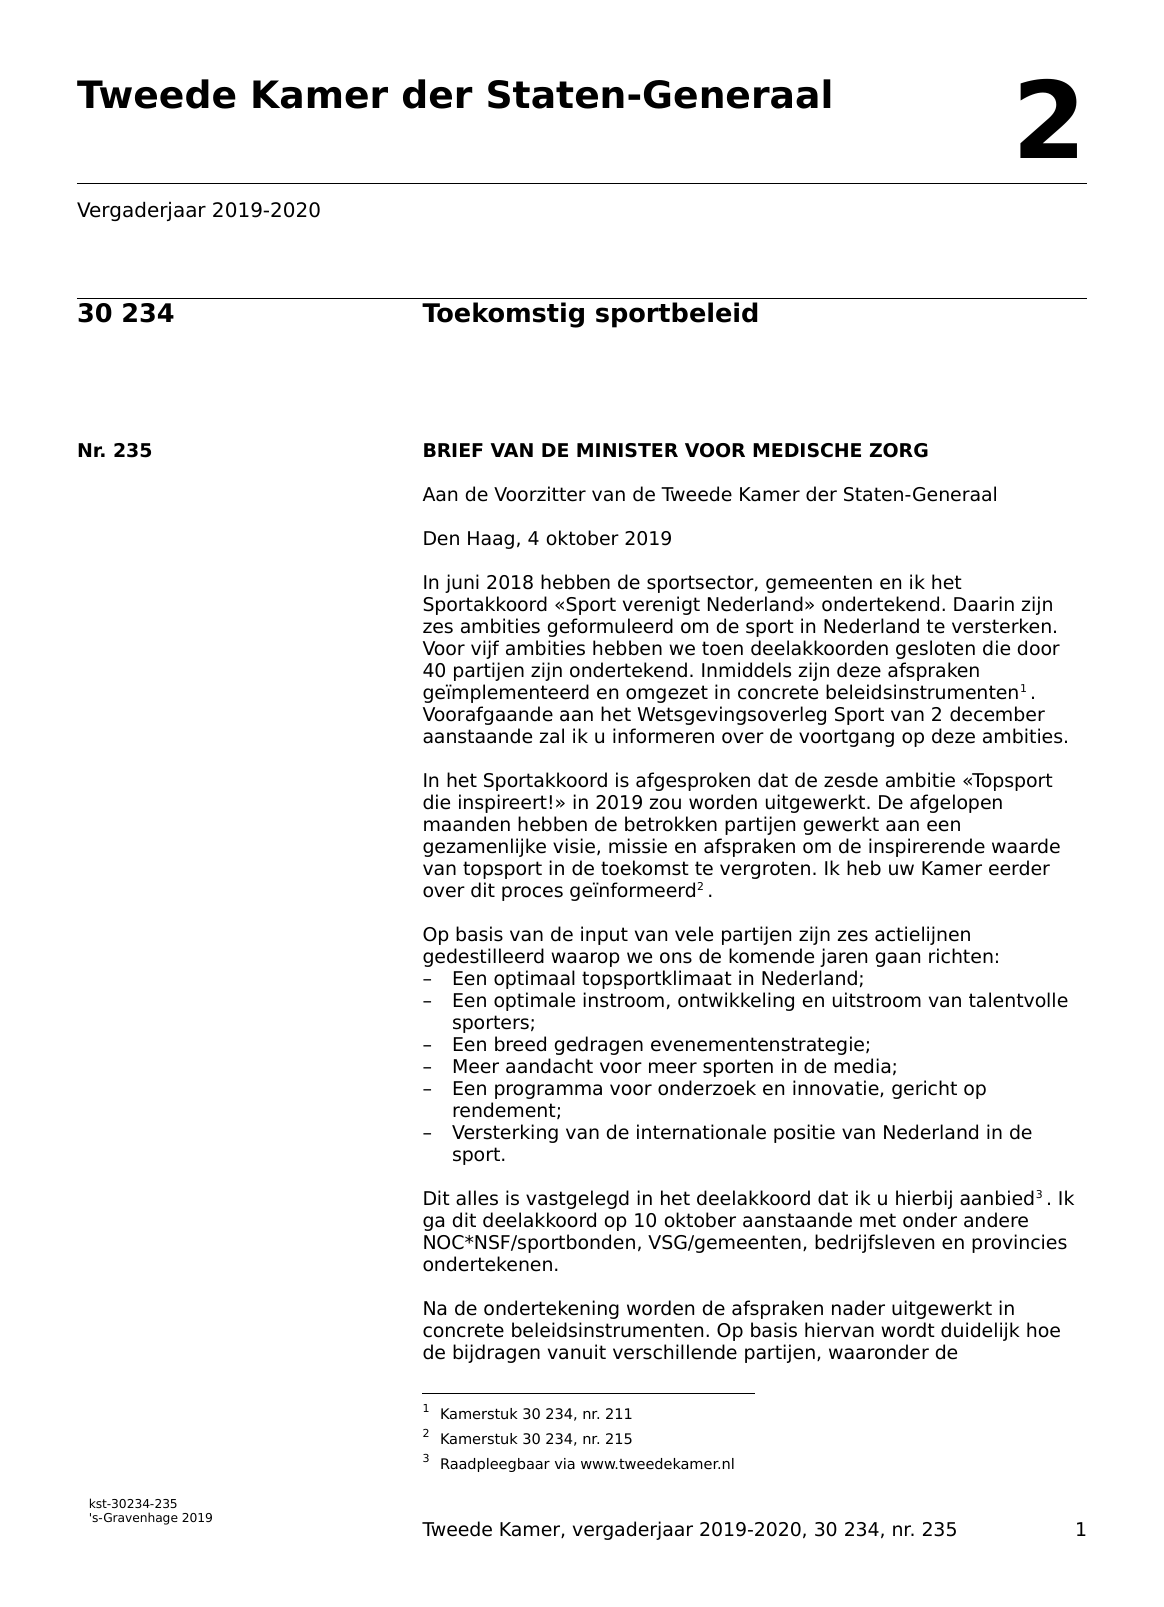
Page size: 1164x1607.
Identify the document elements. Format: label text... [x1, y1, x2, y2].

text Na de ondertekening worden de afspraken nader uitgewerkt in concrete beleidsinstrumenten. Op basis hiervan wordt duidelijk hoe de bijdragen vanuit verschillende partijen, waaronder de [422, 1298, 1087, 1364]
text Aan de Voorzitter van de Tweede Kamer der Staten-Generaal [422, 484, 1087, 506]
text Kamerstuk 30 234, nr. 211 [422, 1402, 1087, 1424]
text – Een programma voor onderzoek en innovatie, gericht op rendement; [422, 1078, 1087, 1122]
text kst-30234-235 [88, 1497, 323, 1511]
text – Een breed gedragen evenementenstrategie; [422, 1034, 1087, 1056]
table_cell Vergaderjaar 2019-2020 [77, 184, 1087, 298]
text – Een optimale instroom, ontwikkeling en uitstroom van talentvolle sporters; [422, 990, 1087, 1034]
text Kamerstuk 30 234, nr. 215 [422, 1427, 1087, 1449]
text In het Sportakkoord is afgesproken dat de zesde ambitie «Topsport die inspireert!» in 2019 zou worden uitgewerkt. De afgelopen maanden hebben de betrokken partijen gewerkt aan een gezamenlijke visie, missie en afspraken om de inspirerende waarde van topsport in de toekomst te vergroten. Ik heb uw Kamer eerder over dit proces geïnformeerd. [422, 770, 1087, 902]
subtitle Nr. 235 BRIEF VAN DE MINISTER VOOR MEDISCHE ZORG [77, 440, 1087, 462]
text – Versterking van de internationale positie van Nederland in de sport. [422, 1122, 1087, 1166]
table_header 2 [886, 59, 1087, 183]
subtitle 30 234 Toekomstig sportbeleid [77, 299, 1087, 329]
text – Een optimaal topsportklimaat in Nederland; [422, 968, 1087, 990]
text Raadpleegbaar via www.tweedekamer.nl [422, 1452, 1087, 1474]
text In juni 2018 hebben de sportsector, gemeenten en ik het Sportakkoord «Sport verenigt Nederland» ondertekend. Daarin zijn zes ambities geformuleerd om de sport in Nederland te versterken. Voor vijf ambities hebben we toen deelakkoorden gesloten die door 40 partijen zijn ondertekend. Inmiddels zijn deze afspraken geïmplementeerd en omgezet in concrete beleidsinstrumenten. Voorafgaande aan het Wetsgevingsoverleg Sport van 2 december aanstaande zal ik u informeren over de voortgang op deze ambities. [422, 572, 1087, 748]
text Den Haag, 4 oktober 2019 [422, 528, 1087, 550]
text – Meer aandacht voor meer sporten in de media; [422, 1056, 1087, 1078]
text 's-Gravenhage 2019 [88, 1511, 323, 1525]
text Op basis van de input van vele partijen zijn zes actielijnen gedestilleerd waarop we ons de komende jaren gaan richten: [422, 924, 1087, 968]
text Dit alles is vastgelegd in het deelakkoord dat ik u hierbij aanbied. Ik ga dit deelakkoord op 10 oktober aanstaande met onder andere NOC*NSF/sportbonden, VSG/gemeenten, bedrijfsleven en provincies ondertekenen. [422, 1188, 1087, 1276]
table_header Tweede Kamer der Staten-Generaal [77, 59, 886, 183]
